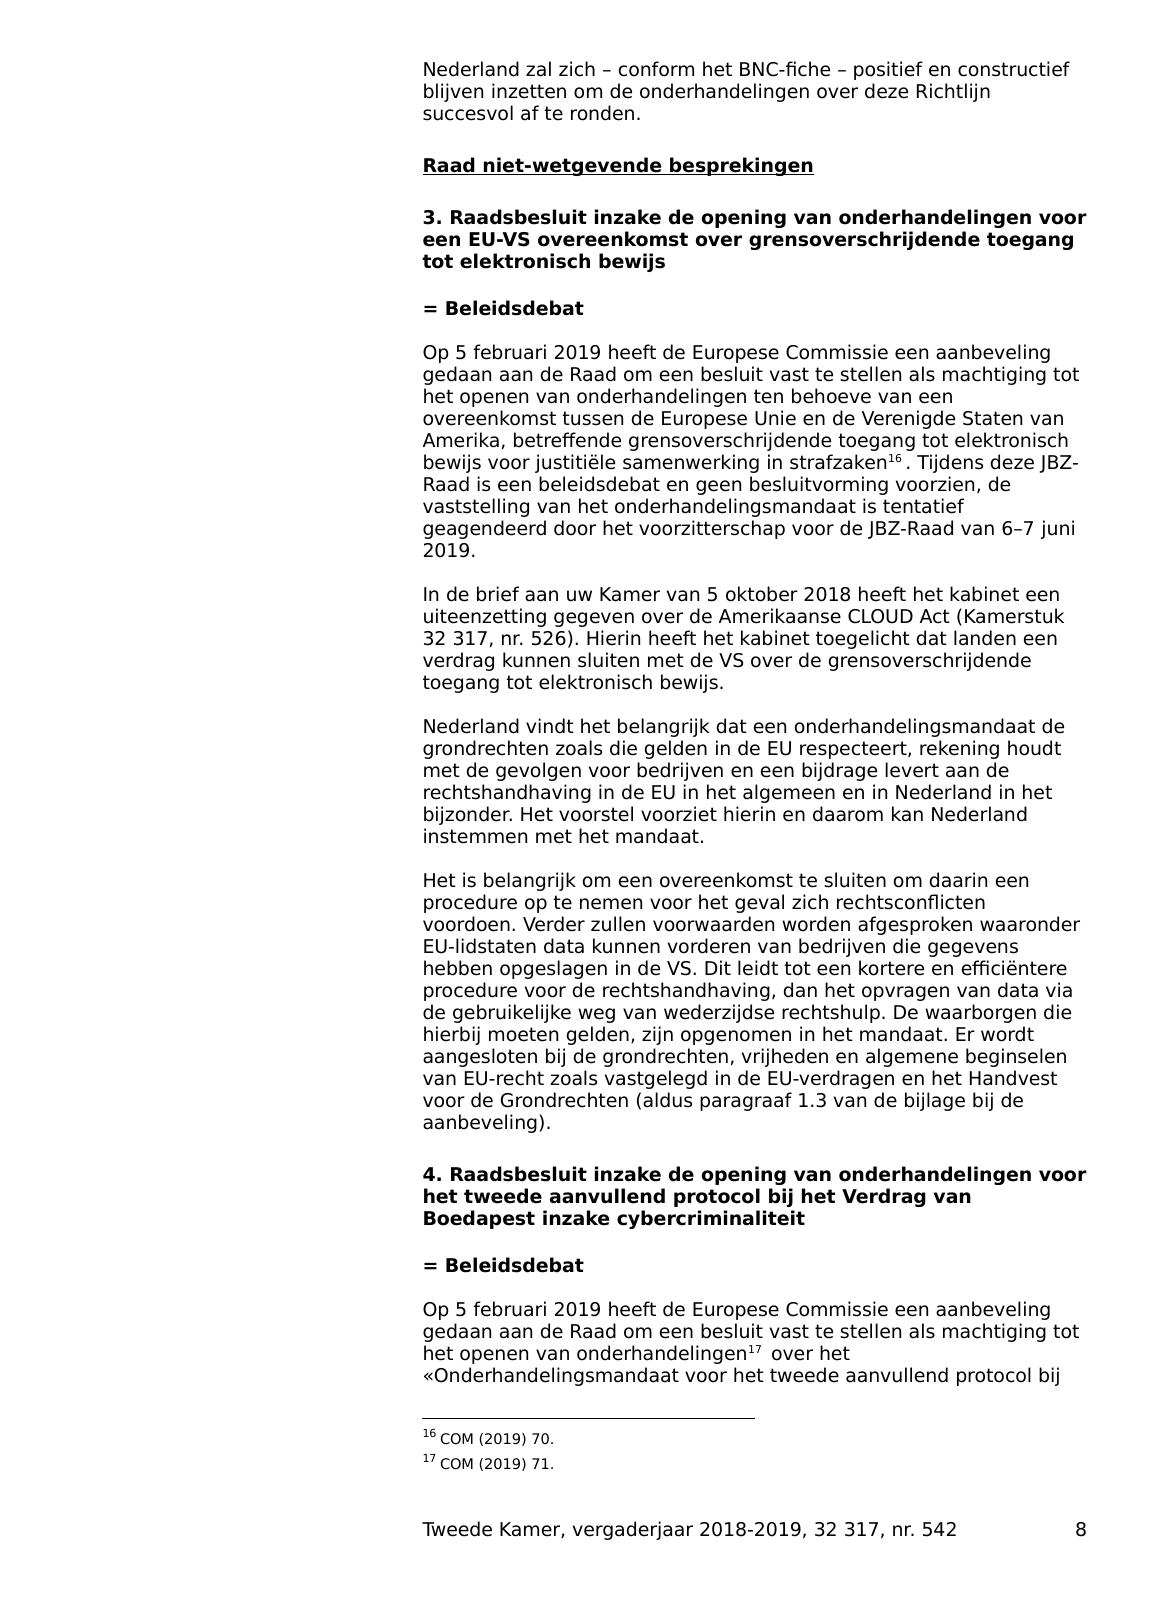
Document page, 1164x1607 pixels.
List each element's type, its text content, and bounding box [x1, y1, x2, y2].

text Nederland vindt het belangrijk dat een onderhandelingsmandaat de grondrechten zoals die gelden in de EU respecteert, rekening houdt met de gevolgen voor bedrijven en een bijdrage levert aan de rechtshandhaving in de EU in het algemeen en in Nederland in het bijzonder. Het voorstel voorziet hierin en daarom kan Nederland instemmen met het mandaat. [422, 716, 1087, 848]
text Op 5 februari 2019 heeft de Europese Commissie een aanbeveling gedaan aan de Raad om een besluit vast te stellen als machtiging tot het openen van onderhandelingen ten behoeve van een overeenkomst tussen de Europese Unie en de Verenigde Staten van Amerika, betreffende grensoverschrijdende toegang tot elektronisch bewijs voor justitiële samenwerking in strafzaken. Tijdens deze JBZ-Raad is een beleidsdebat en geen besluitvorming voorzien, de vaststelling van het onderhandelingsmandaat is tentatief geagendeerd door het voorzitterschap voor de JBZ-Raad van 6–7 juni 2019. [422, 342, 1087, 562]
text COM (2019) 70. [422, 1427, 1087, 1449]
subtitle 4. Raadsbesluit inzake de opening van onderhandelingen voor het tweede aanvullend protocol bij het Verdrag van Boedapest inzake cybercriminaliteit [422, 1164, 1087, 1230]
subtitle 3. Raadsbesluit inzake de opening van onderhandelingen voor een EU-VS overeenkomst over grensoverschrijdende toegang tot elektronisch bewijs [422, 207, 1087, 273]
text Nederland zal zich – conform het BNC-fiche – positief en constructief blijven inzetten om de onderhandelingen over deze Richtlijn succesvol af te ronden. [422, 59, 1087, 125]
text Op 5 februari 2019 heeft de Europese Commissie een aanbeveling gedaan aan de Raad om een besluit vast te stellen als machtiging tot het openen van onderhandelingen over het «Onderhandelingsmandaat voor het tweede aanvullend protocol bij [422, 1299, 1087, 1387]
text COM (2019) 71. [422, 1452, 1087, 1474]
text = Beleidsdebat [422, 1255, 1087, 1277]
text In de brief aan uw Kamer van 5 oktober 2018 heeft het kabinet een uiteenzetting gegeven over de Amerikaanse CLOUD Act (Kamerstuk 32 317, nr. 526). Hierin heeft het kabinet toegelicht dat landen een verdrag kunnen sluiten met de VS over de grensoverschrijdende toegang tot elektronisch bewijs. [422, 584, 1087, 694]
text Het is belangrijk om een overeenkomst te sluiten om daarin een procedure op te nemen voor het geval zich rechtsconflicten voordoen. Verder zullen voorwaarden worden afgesproken waaronder EU-lidstaten data kunnen vorderen van bedrijven die gegevens hebben opgeslagen in de VS. Dit leidt tot een kortere en efficiëntere procedure voor de rechtshandhaving, dan het opvragen van data via de gebruikelijke weg van wederzijdse rechtshulp. De waarborgen die hierbij moeten gelden, zijn opgenomen in het mandaat. Er wordt aangesloten bij de grondrechten, vrijheden en algemene beginselen van EU-recht zoals vastgelegd in de EU-verdragen en het Handvest voor de Grondrechten (aldus paragraaf 1.3 van de bijlage bij de aanbeveling). [422, 870, 1087, 1134]
subtitle Raad niet-wetgevende besprekingen [422, 155, 1087, 177]
text = Beleidsdebat [422, 298, 1087, 320]
